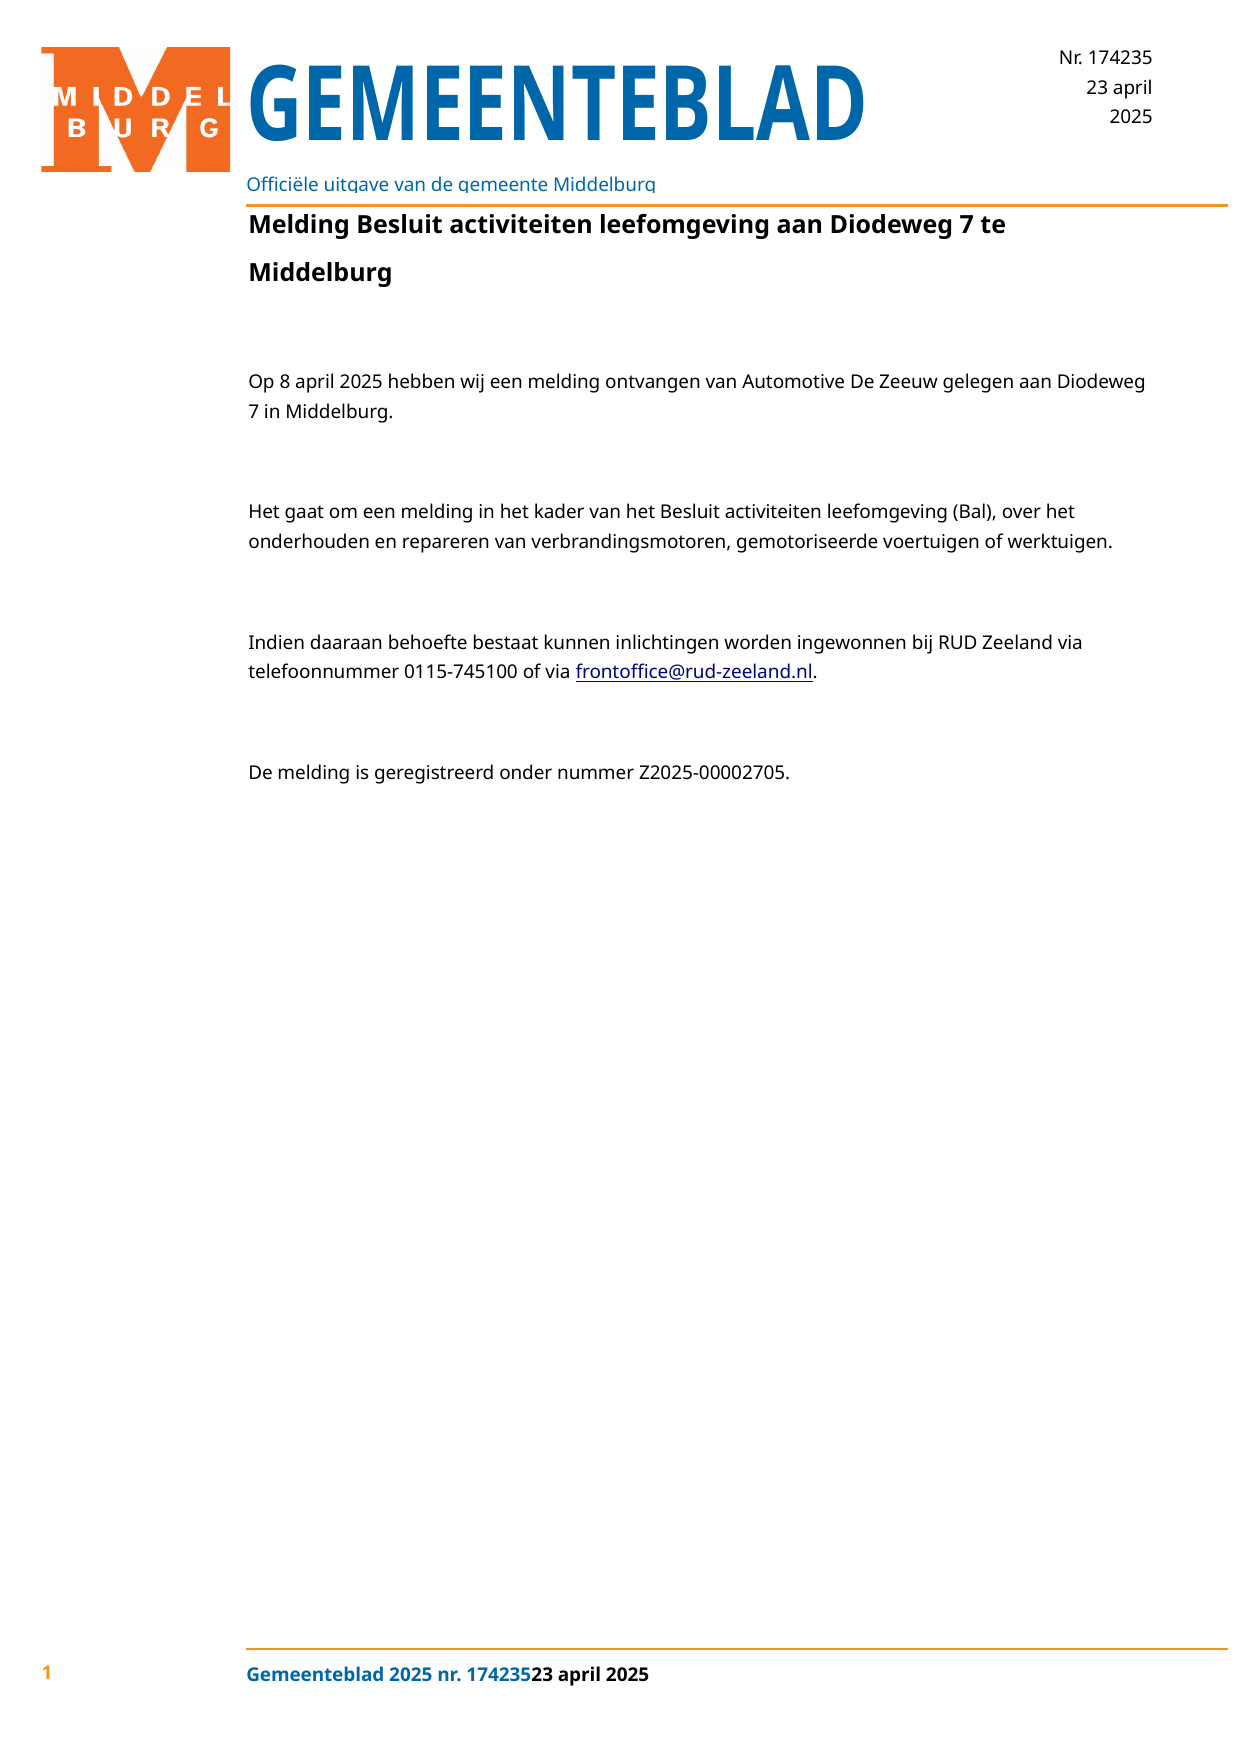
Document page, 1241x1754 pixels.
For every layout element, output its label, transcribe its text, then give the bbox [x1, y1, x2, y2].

text Het gaat om een melding in het kader van het Besluit activiteiten leefomgeving (Bal), over het onderhouden en repareren van verbrandingsmotoren, gemotoriseerde voertuigen of werktuigen. [248, 499, 1152, 554]
picture [41, 47, 231, 172]
text Melding Besluit activiteiten leefomgeving aan Diodeweg 7 te Middelburg [248, 207, 1152, 288]
text Indien daaraan behoefte bestaat kunnen inlichtingen worden ingewonnen bij RUD Zeeland via telefoonnummer 0115-745100 of via frontoffice@rud-zeeland.nl. [248, 629, 1152, 684]
text De melding is geregistreerd onder nummer Z2025-00002705. [248, 759, 1152, 785]
text Op 8 april 2025 hebben wij een melding ontvangen van Automotive De Zeeuw gelegen aan Diodeweg 7 in Middelburg. [248, 368, 1152, 424]
